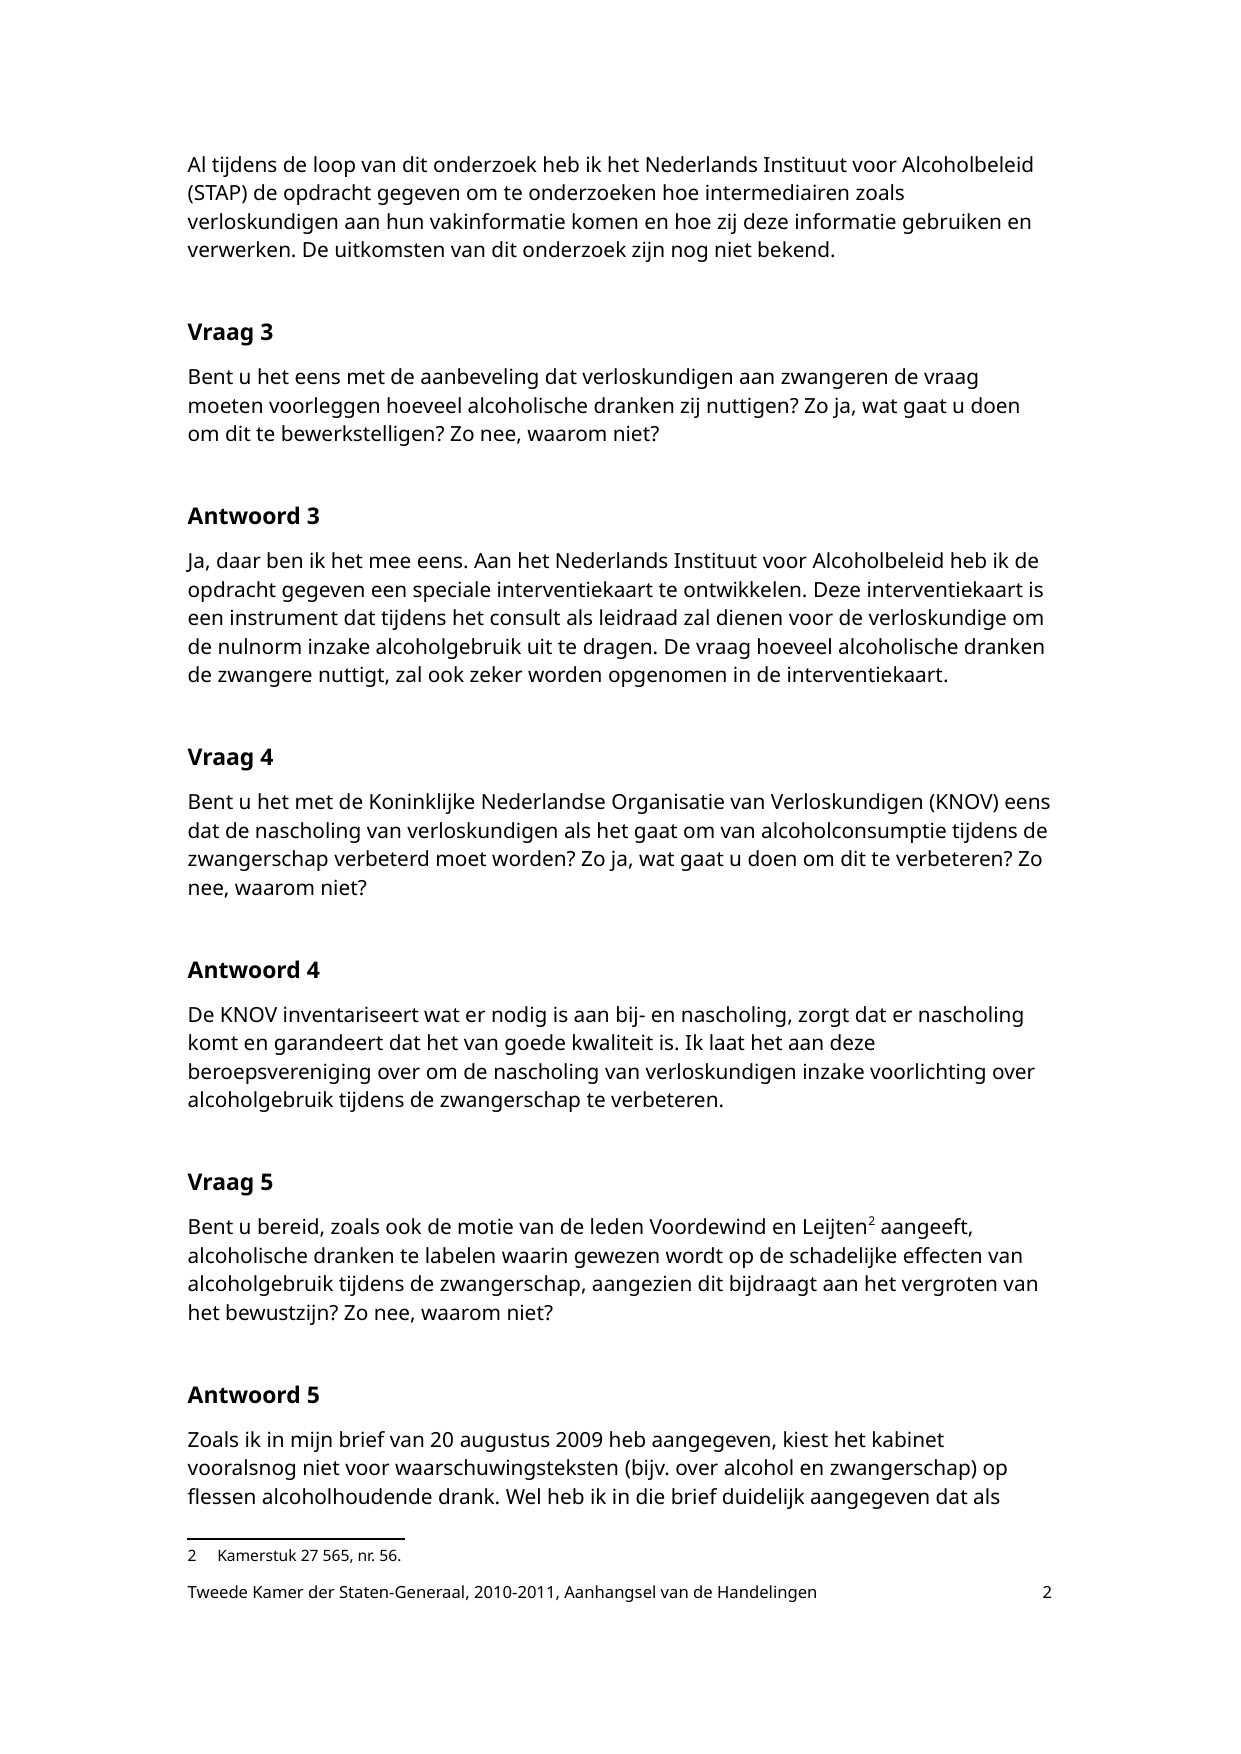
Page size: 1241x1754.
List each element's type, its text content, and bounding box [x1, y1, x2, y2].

text Bent u het met de Koninklijke Nederlandse Organisatie van Verloskundigen (KNOV) eens dat de nascholing van verloskundigen als het gaat om van alcoholconsumptie tijdens de zwangerschap verbeterd moet worden? Zo ja, wat gaat u doen om dit te verbeteren? Zo nee, waarom niet? [187, 787, 1053, 901]
text Kamerstuk 27 565, nr. 56. [187, 1538, 1053, 1566]
subtitle Vraag 3 [187, 316, 1053, 347]
text Bent u het eens met de aanbeveling dat verloskundigen aan zwangeren de vraag moeten voorleggen hoeveel alcoholische dranken zij nuttigen? Zo ja, wat gaat u doen om dit te bewerkstelligen? Zo nee, waarom niet? [187, 362, 1053, 448]
text Al tijdens de loop van dit onderzoek heb ik het Nederlands Instituut voor Alcoholbeleid (STAP) de opdracht gegeven om te onderzoeken hoe intermediairen zoals verloskundigen aan hun vakinformatie komen en hoe zij deze informatie gebruiken en verwerken. De uitkomsten van dit onderzoek zijn nog niet bekend. [187, 150, 1053, 264]
subtitle Antwoord 5 [187, 1379, 1053, 1410]
subtitle Antwoord 4 [187, 954, 1053, 985]
subtitle Antwoord 3 [187, 500, 1053, 532]
subtitle Vraag 4 [187, 741, 1053, 772]
text Ja, daar ben ik het mee eens. Aan het Nederlands Instituut voor Alcoholbeleid heb ik de opdracht gegeven een speciale interventiekaart te ontwikkelen. Deze interventiekaart is een instrument dat tijdens het consult als leidraad zal dienen voor de verloskundige om de nulnorm inzake alcoholgebruik uit te dragen. De vraag hoeveel alcoholische dranken de zwangere nuttigt, zal ook zeker worden opgenomen in de interventiekaart. [187, 547, 1053, 689]
text Zoals ik in mijn brief van 20 augustus 2009 heb aangegeven, kiest het kabinet vooralsnog niet voor waarschuwingsteksten (bijv. over alcohol en zwangerschap) op flessen alcoholhoudende drank. Wel heb ik in die brief duidelijk aangegeven dat als [187, 1425, 1053, 1510]
text De KNOV inventariseert wat er nodig is aan bij- en nascholing, zorgt dat er nascholing komt en garandeert dat het van goede kwaliteit is. Ik laat het aan deze beroepsvereniging over om de nascholing van verloskundigen inzake voorlichting over alcoholgebruik tijdens de zwangerschap te verbeteren. [187, 1000, 1053, 1114]
subtitle Vraag 5 [187, 1166, 1053, 1197]
text Bent u bereid, zoals ook de motie van de leden Voordewind en Leijten aangeeft, alcoholische dranken te labelen waarin gewezen wordt op de schadelijke effecten van alcoholgebruik tijdens de zwangerschap, aangezien dit bijdraagt aan het vergroten van het bewustzijn? Zo nee, waarom niet? [187, 1212, 1053, 1326]
